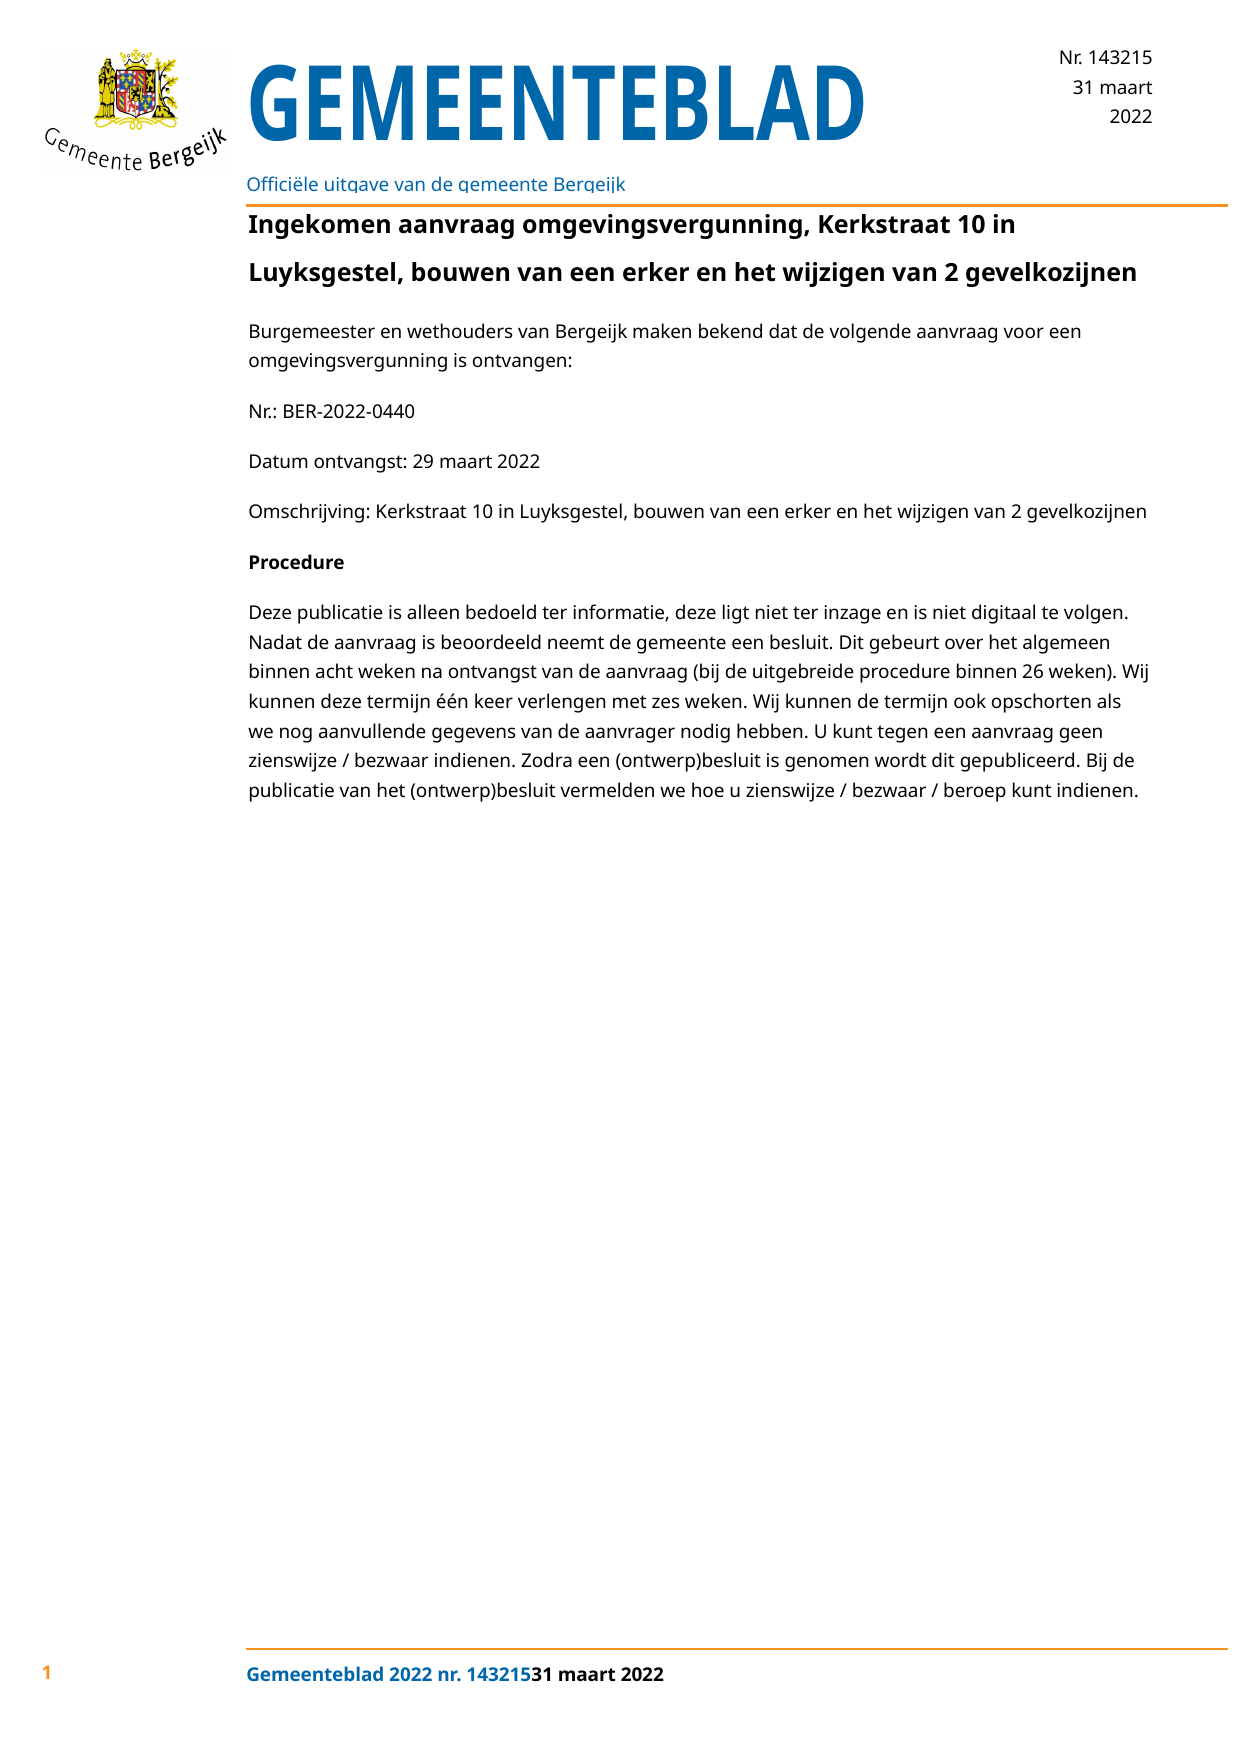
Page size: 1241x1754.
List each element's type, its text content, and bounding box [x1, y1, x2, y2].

text Ingekomen aanvraag omgevingsvergunning, Kerkstraat 10 in Luyksgestel, bouwen van een erker en het wijzigen van 2 gevelkozijnen [248, 207, 1152, 288]
text Omschrijving: Kerkstraat 10 in Luyksgestel, bouwen van een erker en het wijzigen van 2 gevelkozijnen [248, 499, 1152, 524]
picture [41, 47, 231, 172]
text Nr.: BER-2022-0440 [248, 398, 1152, 424]
text Burgemeester en wethouders van Bergeijk maken bekend dat de volgende aanvraag voor een omgevingsvergunning is ontvangen: [248, 318, 1152, 373]
text Deze publicatie is alleen bedoeld ter informatie, deze ligt niet ter inzage en is niet digitaal te volgen. Nadat de aanvraag is beoordeeld neemt de gemeente een besluit. Dit gebeurt over het algemeen binnen acht weken na ontvangst van de aanvraag (bij de uitgebreide procedure binnen 26 weken). Wij kunnen deze termijn één keer verlengen met zes weken. Wij kunnen de termijn ook opschorten als we nog aanvullende gegevens van de aanvrager nodig hebben. U kunt tegen een aanvraag geen zienswijze / bezwaar indienen. Zodra een (ontwerp)besluit is genomen wordt dit gepubliceerd. Bij de publicatie van het (ontwerp)besluit vermelden we hoe u zienswijze / bezwaar / beroep kunt indienen. [248, 599, 1152, 803]
text Datum ontvangst: 29 maart 2022 [248, 448, 1152, 474]
text Procedure [248, 549, 1152, 575]
